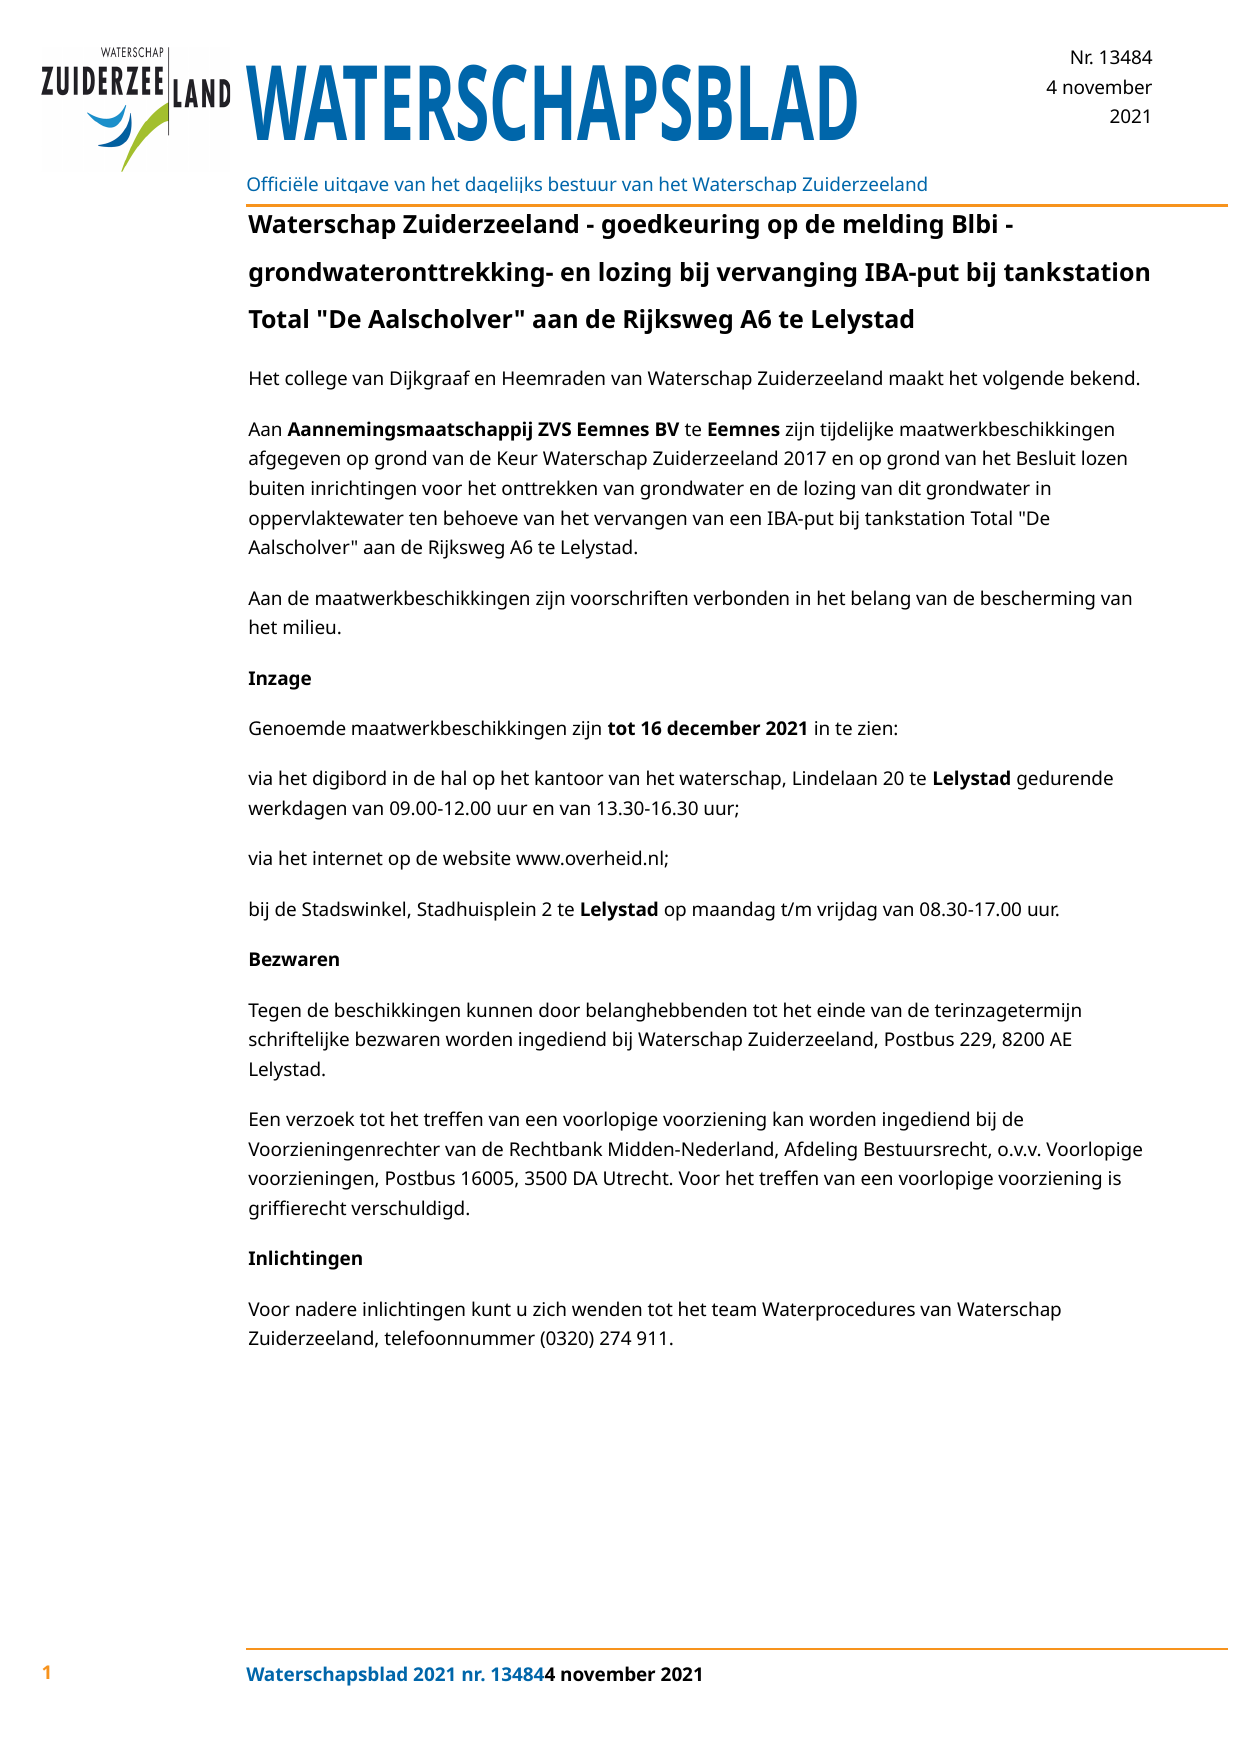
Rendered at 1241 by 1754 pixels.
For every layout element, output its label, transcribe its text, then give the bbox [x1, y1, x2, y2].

text via het internet op de website www.overheid.nl; [248, 846, 1152, 871]
text Bezwaren [248, 946, 1152, 972]
text via het digibord in de hal op het kantoor van het waterschap, Lindelaan 20 te Lelystad gedurende werkdagen van 09.00-12.00 uur en van 13.30-16.30 uur; [248, 766, 1152, 821]
picture [41, 47, 231, 172]
text Aan Aannemingsmaatschappij ZVS Eemnes BV te Eemnes zijn tijdelijke maatwerk­beschikkingen afgegeven op grond van de Keur Waterschap Zuiderzeeland 2017 en op grond van het Besluit lozen buiten inrichtingen voor het onttrekken van grondwater en de lozing van dit grondwater in oppervlaktewater ten behoeve van het vervangen van een IBA-put bij tank­station Total "De Aalscholver" aan de Rijksweg A6 te Lelystad. [248, 416, 1152, 560]
text Het college van Dijkgraaf en Heemraden van Waterschap Zuiderzeeland maakt het volgende bekend. [248, 366, 1152, 391]
text Tegen de beschikkingen kunnen door belanghebbenden tot het einde van de terinzagetermijn schriftelijke bezwaren worden ingediend bij Waterschap Zuiderzeeland, Postbus 229, 8200 AE Lelystad. [248, 997, 1152, 1082]
text Waterschap Zuiderzeeland - goedkeuring op de melding Blbi - grondwateronttrekking- en lozing bij vervanging IBA-put bij tank­station Total "De Aalscholver" aan de Rijksweg A6 te Lelystad [248, 207, 1152, 336]
text bij de Stadswinkel, Stadhuisplein 2 te Lelystad op maandag t/m vrijdag van 08.30‑17.00 uur. [248, 896, 1152, 922]
text Aan de maatwerkbeschikkingen zijn voorschriften verbonden in het belang van de bescherming van het milieu. [248, 585, 1152, 640]
text Genoemde maatwerkbeschikkingen zijn tot 16 december 2021 in te zien: [248, 715, 1152, 741]
text Voor nadere inlichtingen kunt u zich wenden tot het team Waterprocedures van Waterschap Zuiderzeeland, telefoonnummer (0320) 274 911. [248, 1296, 1152, 1351]
text Een verzoek tot het treffen van een voorlopige voorziening kan worden ingediend bij de Voorzieningenrechter van de Rechtbank Midden-Nederland, Afdeling Bestuursrecht, o.v.v. Voorlopige voorzieningen, Postbus 16005, 3500 DA Utrecht. Voor het treffen van een voorlopige voorziening is griffierecht verschuldigd. [248, 1106, 1152, 1221]
text Inlichtingen [248, 1246, 1152, 1271]
text Inzage [248, 665, 1152, 690]
